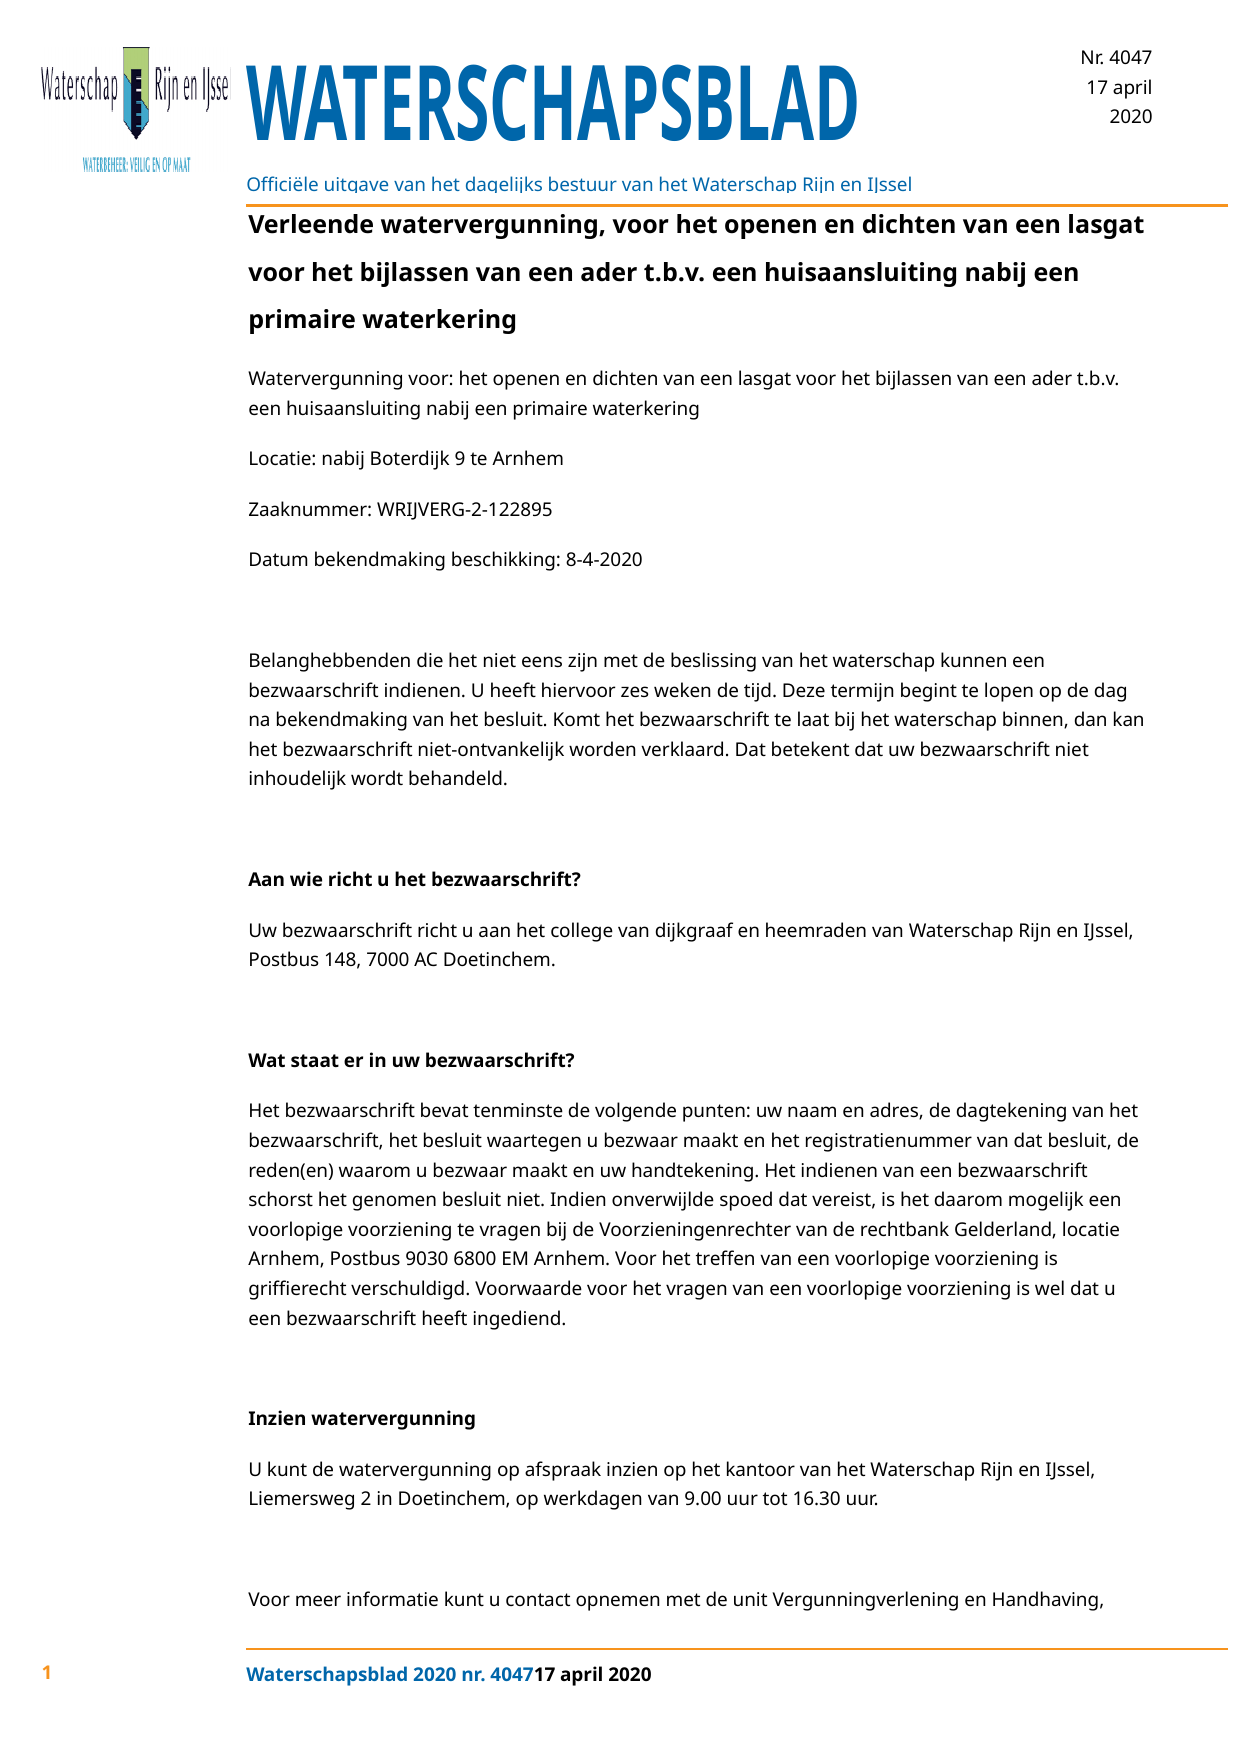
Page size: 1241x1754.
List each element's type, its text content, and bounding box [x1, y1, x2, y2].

picture [41, 47, 231, 172]
text Inzien watervergunning [248, 1406, 1152, 1431]
text U kunt de watervergunning op afspraak inzien op het kantoor van het Waterschap Rijn en IJssel, Liemersweg 2 in Doetinchem, op werkdagen van 9.00 uur tot 16.30 uur. [248, 1456, 1152, 1511]
text Aan wie richt u het bezwaarschrift? [248, 866, 1152, 892]
text Locatie: nabij Boterdijk 9 te Arnhem [248, 446, 1152, 471]
text Watervergunning voor: het openen en dichten van een lasgat voor het bijlassen van een ader t.b.v. een huisaansluiting nabij een primaire waterkering [248, 366, 1152, 421]
text Belanghebbenden die het niet eens zijn met de beslissing van het waterschap kunnen een bezwaarschrift indienen. U heeft hiervoor zes weken de tijd. Deze termijn begint te lopen op de dag na bekendmaking van het besluit. Komt het bezwaarschrift te laat bij het waterschap binnen, dan kan het bezwaarschrift niet-ontvankelijk worden verklaard. Dat betekent dat uw bezwaarschrift niet inhoudelijk wordt behandeld. [248, 647, 1152, 791]
text Uw bezwaarschrift richt u aan het college van dijkgraaf en heemraden van Waterschap Rijn en IJssel, Postbus 148, 7000 AC Doetinchem. [248, 917, 1152, 972]
text Wat staat er in uw bezwaarschrift? [248, 1047, 1152, 1073]
text Verleende watervergunning, voor het openen en dichten van een lasgat voor het bijlassen van een ader t.b.v. een huisaansluiting nabij een primaire waterkering [248, 207, 1152, 336]
text Het bezwaarschrift bevat tenminste de volgende punten: uw naam en adres, de dagtekening van het bezwaarschrift, het besluit waartegen u bezwaar maakt en het registratienummer van dat besluit, de reden(en) waarom u bezwaar maakt en uw handtekening. Het indienen van een bezwaarschrift schorst het genomen besluit niet. Indien onverwijlde spoed dat vereist, is het daarom mogelijk een voorlopige voorziening te vragen bij de Voorzieningenrechter van de rechtbank Gelderland, locatie Arnhem, Postbus 9030 6800 EM Arnhem. Voor het treffen van een voorlopige voorziening is griffierecht verschuldigd. Voorwaarde voor het vragen van een voorlopige voorziening is wel dat u een bezwaarschrift heeft ingediend. [248, 1098, 1152, 1330]
text Voor meer informatie kunt u contact opnemen met de unit Vergunningverlening en Handhaving, [248, 1586, 1152, 1612]
text Zaaknummer: WRIJVERG-2-122895 [248, 496, 1152, 522]
text Datum bekendmaking beschikking: 8-4-2020 [248, 546, 1152, 572]
